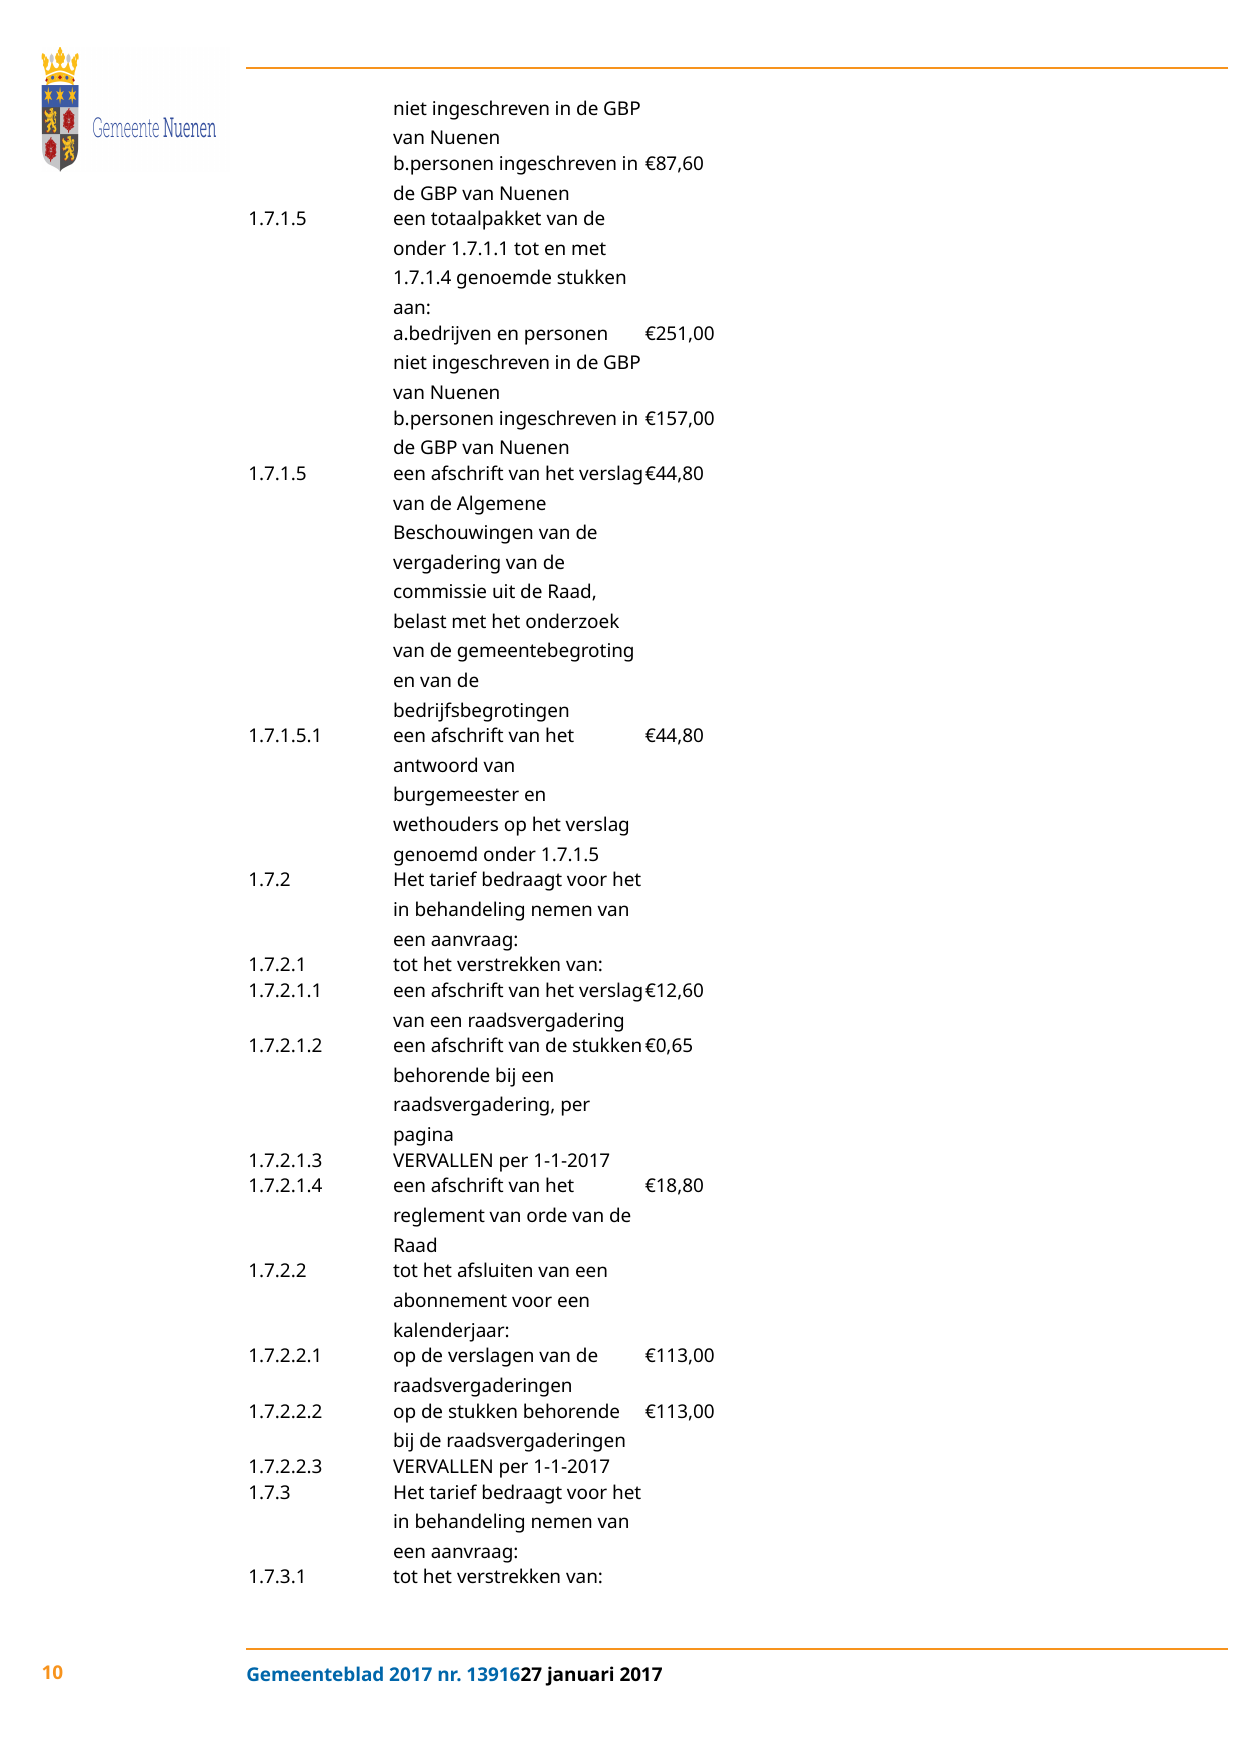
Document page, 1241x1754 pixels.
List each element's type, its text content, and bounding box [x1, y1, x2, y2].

table_cell [862, 205, 1007, 320]
table_cell [1007, 1453, 1079, 1479]
table_cell [862, 1398, 1007, 1453]
table_cell 1.7.2.1.3 [248, 1147, 393, 1173]
table_cell [862, 1479, 1007, 1564]
table_cell [248, 150, 393, 205]
table_cell [645, 951, 862, 977]
table_cell b.personen ingeschreven in de GBP van Nuenen [393, 150, 645, 205]
table_cell een afschrift van de stukken behorende bij een raadsvergadering, per pagina [393, 1033, 645, 1147]
table_cell tot het verstrekken van: [393, 951, 645, 977]
table_cell een afschrift van het reglement van orde van de Raad [393, 1173, 645, 1258]
table_cell 1.7.2 [248, 867, 393, 951]
table_cell 1.7.1.5 [248, 205, 393, 460]
table_cell 1.7.3.1 [248, 1564, 393, 1589]
table_cell [862, 460, 1007, 722]
table_cell [645, 1479, 862, 1564]
table_cell [1007, 867, 1079, 951]
table_cell [862, 1173, 1007, 1258]
table_cell b.personen ingeschreven in de GBP van Nuenen [393, 405, 645, 460]
table_cell [1007, 460, 1079, 722]
table_cell 1.7.1.5.1 [248, 723, 393, 867]
table_cell [862, 320, 1007, 405]
table_cell VERVALLEN per 1-1-2017 [393, 1453, 645, 1479]
table_cell [862, 867, 1007, 951]
picture [41, 47, 231, 172]
table_cell [248, 95, 393, 150]
table_cell 1.7.3 [248, 1479, 393, 1564]
table_cell [1007, 1258, 1079, 1342]
table_cell tot het afsluiten van een abonnement voor een kalenderjaar: [393, 1258, 645, 1342]
table_cell [862, 1343, 1007, 1398]
table_cell 1.7.2.1.2 [248, 1033, 393, 1147]
table_cell Het tarief bedraagt voor het in behandeling nemen van een aanvraag: [393, 1479, 645, 1564]
table_cell €113,00 [645, 1398, 862, 1453]
table_cell [1007, 1033, 1079, 1147]
table_cell [862, 1258, 1007, 1342]
table_cell 1.7.2.2.1 [248, 1343, 393, 1398]
table_cell een afschrift van het verslag van de Algemene Beschouwingen van de vergadering van de commissie uit de Raad, belast met het onderzoek van de gemeentebegroting en van de bedrijfsbegrotingen [393, 460, 645, 722]
table_cell €157,00 [645, 405, 862, 460]
table_cell €251,00 [645, 320, 862, 405]
table_cell [1007, 1398, 1079, 1453]
table_cell [645, 205, 862, 320]
table_cell tot het verstrekken van: [393, 1564, 645, 1589]
table_cell [1007, 405, 1079, 460]
table_cell VERVALLEN per 1-1-2017 [393, 1147, 645, 1173]
table_cell €44,80 [645, 460, 862, 722]
table_cell [862, 1033, 1007, 1147]
table_cell €44,80 [645, 723, 862, 867]
table_cell [1007, 1173, 1079, 1258]
table_cell €113,00 [645, 1343, 862, 1398]
table_cell €18,80 [645, 1173, 862, 1258]
table_cell Het tarief bedraagt voor het in behandeling nemen van een aanvraag: [393, 867, 645, 951]
table_cell [1007, 320, 1079, 405]
table_cell [1007, 95, 1079, 150]
table_cell [1007, 1479, 1079, 1564]
table_cell [862, 405, 1007, 460]
table_cell 1.7.2.2 [248, 1258, 393, 1342]
table_cell [1007, 150, 1079, 205]
table_cell [1007, 1564, 1079, 1589]
table_cell €87,60 [645, 150, 862, 205]
table_cell [1007, 1343, 1079, 1398]
table_cell op de stukken behorende bij de raadsvergaderingen [393, 1398, 645, 1453]
table_cell [645, 1564, 862, 1589]
table_cell [862, 1147, 1007, 1173]
table_cell a.bedrijven en personen niet ingeschreven in de GBP van Nuenen [393, 320, 645, 405]
table_cell [862, 951, 1007, 977]
table_cell [645, 1258, 862, 1342]
table_cell op de verslagen van de raadsvergaderingen [393, 1343, 645, 1398]
table_cell [862, 1564, 1007, 1589]
table_cell 1.7.2.1 [248, 951, 393, 977]
table_cell 1.7.1.5 [248, 460, 393, 722]
table_cell een afschrift van het antwoord van burgemeester en wethouders op het verslag genoemd onder 1.7.1.5 [393, 723, 645, 867]
table_cell een totaalpakket van de onder 1.7.1.1 tot en met 1.7.1.4 genoemde stukken aan: [393, 205, 645, 320]
table_cell [1007, 723, 1079, 867]
table_cell [862, 150, 1007, 205]
table_cell [862, 977, 1007, 1032]
table_cell [1007, 1147, 1079, 1173]
table_cell [862, 95, 1007, 150]
table_cell [645, 1147, 862, 1173]
table_cell 1.7.2.1.1 [248, 977, 393, 1032]
table_cell [862, 1453, 1007, 1479]
table_cell [1007, 951, 1079, 977]
table_cell [645, 1453, 862, 1479]
table_cell 1.7.2.1.4 [248, 1173, 393, 1258]
table_cell [1007, 977, 1079, 1032]
table_cell 1.7.2.2.2 [248, 1398, 393, 1453]
table_cell [645, 867, 862, 951]
table_cell een afschrift van het verslag van een raadsvergadering [393, 977, 645, 1032]
table_cell [645, 95, 862, 150]
table_cell €12,60 [645, 977, 862, 1032]
table_cell niet ingeschreven in de GBP van Nuenen [393, 95, 645, 150]
table_cell 1.7.2.2.3 [248, 1453, 393, 1479]
table_cell €0,65 [645, 1033, 862, 1147]
table_cell [862, 723, 1007, 867]
table_cell [1007, 205, 1079, 320]
